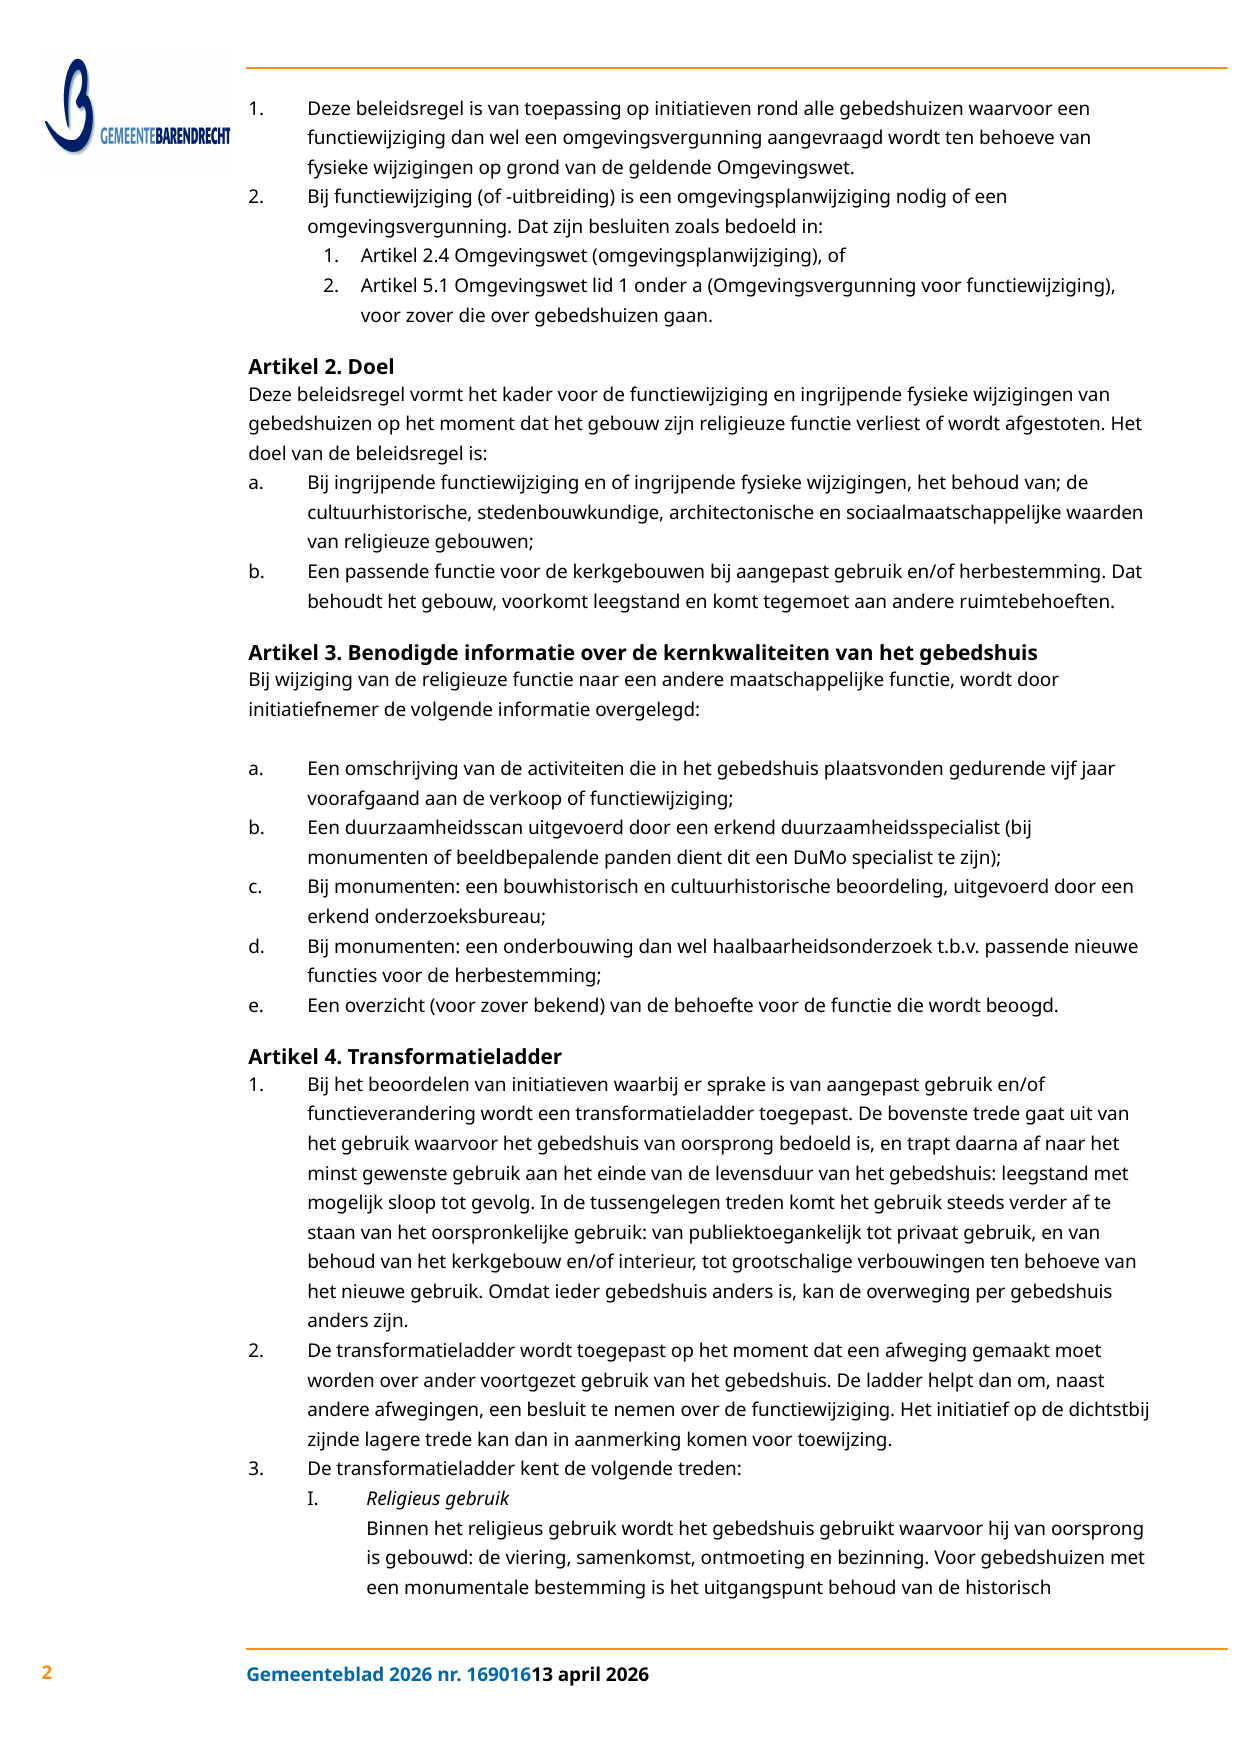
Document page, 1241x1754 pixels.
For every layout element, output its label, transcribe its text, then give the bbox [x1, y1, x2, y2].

list Bij het beoordelen van initiatieven waarbij er sprake is van aangepast gebruik en/of functieverandering wordt een transformatieladder toegepast. De bovenste trede gaat uit van het gebruik waarvoor het gebedshuis van oorsprong bedoeld is, en trapt daarna af naar het minst gewenste gebruik aan het einde van de levensduur van het gebedshuis: leegstand met mogelijk sloop tot gevolg. In de tussengelegen treden komt het gebruik steeds verder af te staan van het oorspronkelijke gebruik: van publiektoegankelijk tot privaat gebruik, en van behoud van het kerkgebouw en/of interieur, tot grootschalige verbouwingen ten behoeve van het nieuwe gebruik. Omdat ieder gebedshuis anders is, kan de overweging per gebedshuis anders zijn. [248, 1071, 1152, 1333]
picture [41, 47, 231, 172]
list Religieus gebruik [307, 1485, 1152, 1511]
list Bij ingrijpende functiewijziging en of ingrijpende fysieke wijzigingen, het behoud van; de cultuurhistorische, stedenbouwkundige, architectonische en sociaalmaatschappelijke waarden van religieuze gebouwen; [248, 469, 1152, 554]
list De transformatieladder kent de volgende treden: [248, 1456, 1152, 1481]
list Een passende functie voor de kerkgebouwen bij aangepast gebruik en/of herbestemming. Dat behoudt het gebouw, voorkomt leegstand en komt tegemoet aan andere ruimtebehoeften. [248, 558, 1152, 613]
list Artikel 2.4 Omgevingswet (omgevingsplanwijziging), of [323, 243, 1152, 268]
list Bij monumenten: een bouwhistorisch en cultuurhistorische beoordeling, uitgevoerd door een erkend onderzoeksbureau; [248, 874, 1152, 929]
list Binnen het religieus gebruik wordt het gebedshuis gebruikt waarvoor hij van oorsprong is gebouwd: de viering, samenkomst, ontmoeting en bezinning. Voor gebedshuizen met een monumentale bestemming is het uitgangspunt behoud van de historisch [307, 1515, 1152, 1599]
text Artikel 4. Transformatieladder [248, 1042, 1152, 1071]
list Deze beleidsregel is van toepassing op initiatieven rond alle gebedshuizen waarvoor een functiewijziging dan wel een omgevingsvergunning aangevraagd wordt ten behoeve van fysieke wijzigingen op grond van de geldende Omgevingswet. [248, 95, 1152, 180]
text Deze beleidsregel vormt het kader voor de functiewijziging en ingrijpende fysieke wijzigingen van gebedshuizen op het moment dat het gebouw zijn religieuze functie verliest of wordt afgestoten. Het doel van de beleidsregel is: [248, 381, 1152, 466]
list Een duurzaamheidsscan uitgevoerd door een erkend duurzaamheidsspecialist (bij monumenten of beeldbepalende panden dient dit een DuMo specialist te zijn); [248, 814, 1152, 870]
list Een overzicht (voor zover bekend) van de behoefte voor de functie die wordt beoogd. [248, 992, 1152, 1018]
text Artikel 2. Doel [248, 352, 1152, 381]
list Bij monumenten: een onderbouwing dan wel haalbaarheidsonderzoek t.b.v. passende nieuwe functies voor de herbestemming; [248, 933, 1152, 988]
text Artikel 3. Benodigde informatie over de kernkwaliteiten van het gebedshuis [248, 638, 1152, 667]
text Bij wijziging van de religieuze functie naar een andere maatschappelijke functie, wordt door initiatiefnemer de volgende informatie overgelegd: [248, 667, 1152, 722]
list Bij functiewijziging (of -uitbreiding) is een omgevingsplanwijziging nodig of een omgevingsvergunning. Dat zijn besluiten zoals bedoeld in: [248, 183, 1152, 239]
list Een omschrijving van de activiteiten die in het gebedshuis plaatsvonden gedurende vijf jaar voorafgaand aan de verkoop of functiewijziging; [248, 755, 1152, 811]
list De transformatieladder wordt toegepast op het moment dat een afweging gemaakt moet worden over ander voortgezet gebruik van het gebedshuis. De ladder helpt dan om, naast andere afwegingen, een besluit te nemen over de functiewijziging. Het initiatief op de dichtstbij zijnde lagere trede kan dan in aanmerking komen voor toewijzing. [248, 1337, 1152, 1452]
list Artikel 5.1 Omgevingswet lid 1 onder a (Omgevingsvergunning voor functiewijziging), voor zover die over gebedshuizen gaan. [323, 272, 1152, 328]
